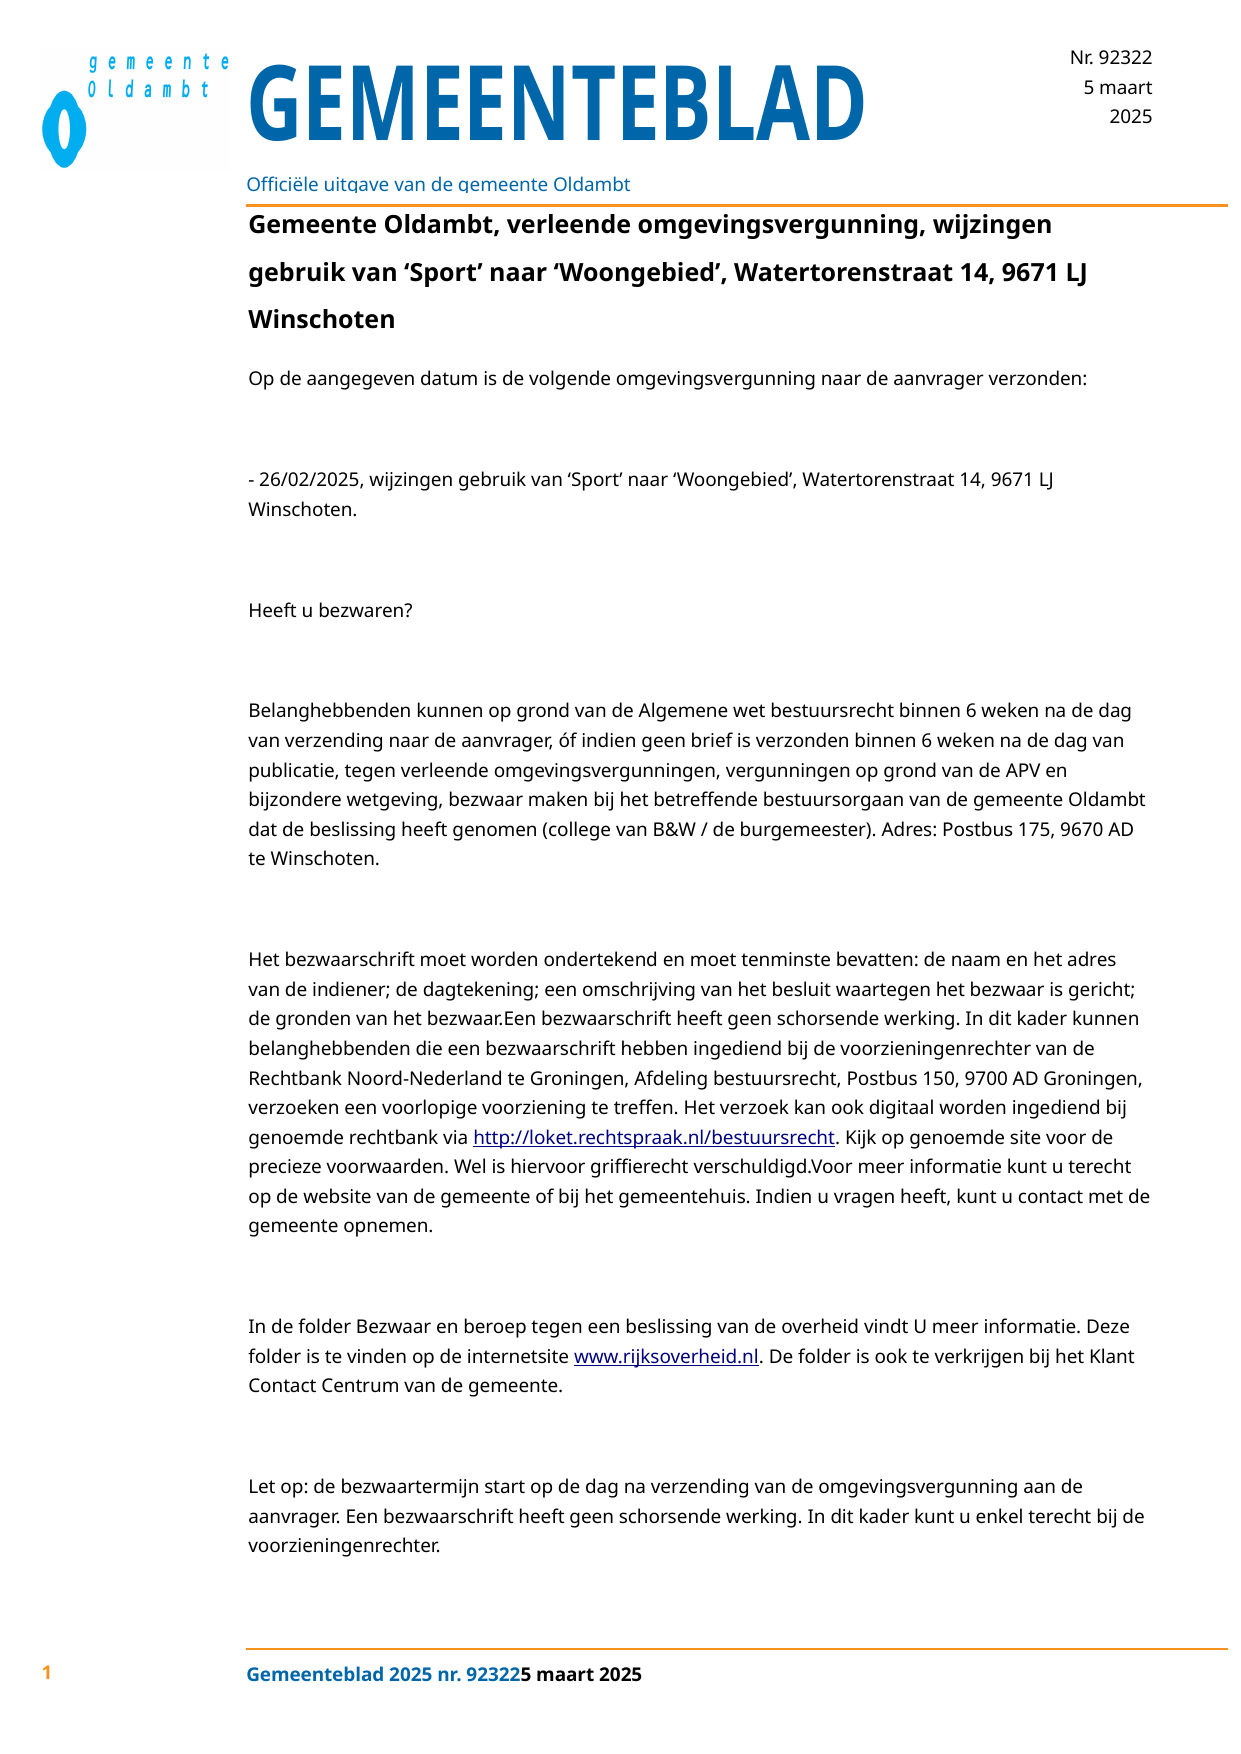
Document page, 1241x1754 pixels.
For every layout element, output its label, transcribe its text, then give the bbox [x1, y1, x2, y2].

text Belanghebbenden kunnen op grond van de Algemene wet bestuursrecht binnen 6 weken na de dag van verzending naar de aanvrager, óf indien geen brief is verzonden binnen 6 weken na de dag van publicatie, tegen verleende omgevingsvergunningen, vergunningen op grond van de APV en bijzondere wetgeving, bezwaar maken bij het betreffende bestuursorgaan van de gemeente Oldambt dat de beslissing heeft genomen (college van B&W / de burgemeester). Adres: Postbus 175, 9670 AD te Winschoten. [248, 698, 1152, 871]
text In de folder Bezwaar en beroep tegen een beslissing van de overheid vindt U meer informatie. Deze folder is te vinden op de internetsite www.rijksoverheid.nl. De folder is ook te verkrijgen bij het Klant Contact Centrum van de gemeente. [248, 1313, 1152, 1398]
text Heeft u bezwaren? [248, 597, 1152, 622]
text Let op: de bezwaartermijn start op de dag na verzending van de omgevingsvergunning aan de aanvrager. Een bezwaarschrift heeft geen schorsende werking. In dit kader kunt u enkel terecht bij de voorzieningenrechter. [248, 1473, 1152, 1558]
text Gemeente Oldambt, verleende omgevingsvergunning, wijzingen gebruik van ‘Sport’ naar ‘Woongebied’, Watertorenstraat 14, 9671 LJ Winschoten [248, 207, 1152, 336]
picture [41, 47, 231, 172]
text Op de aangegeven datum is de volgende omgevingsvergunning naar de aanvrager verzonden: [248, 366, 1152, 391]
text - 26/02/2025, wijzingen gebruik van ‘Sport’ naar ‘Woongebied’, Watertorenstraat 14, 9671 LJ Winschoten. [248, 466, 1152, 522]
text Het bezwaarschrift moet worden ondertekend en moet tenminste bevatten: de naam en het adres van de indiener; de dagtekening; een omschrijving van het besluit waartegen het bezwaar is gericht; de gronden van het bezwaar.Een bezwaarschrift heeft geen schorsende werking. In dit kader kunnen belanghebbenden die een bezwaarschrift hebben ingediend bij de voorzieningenrechter van de Rechtbank Noord-Nederland te Groningen, Afdeling bestuursrecht, Postbus 150, 9700 AD Groningen, verzoeken een voorlopige voorziening te treffen. Het verzoek kan ook digitaal worden ingediend bij genoemde rechtbank via http://loket.rechtspraak.nl/bestuursrecht. Kijk op genoemde site voor de precieze voorwaarden. Wel is hiervoor griffierecht verschuldigd.Voor meer informatie kunt u terecht op de website van de gemeente of bij het gemeentehuis. Indien u vragen heeft, kunt u contact met de gemeente opnemen. [248, 946, 1152, 1238]
